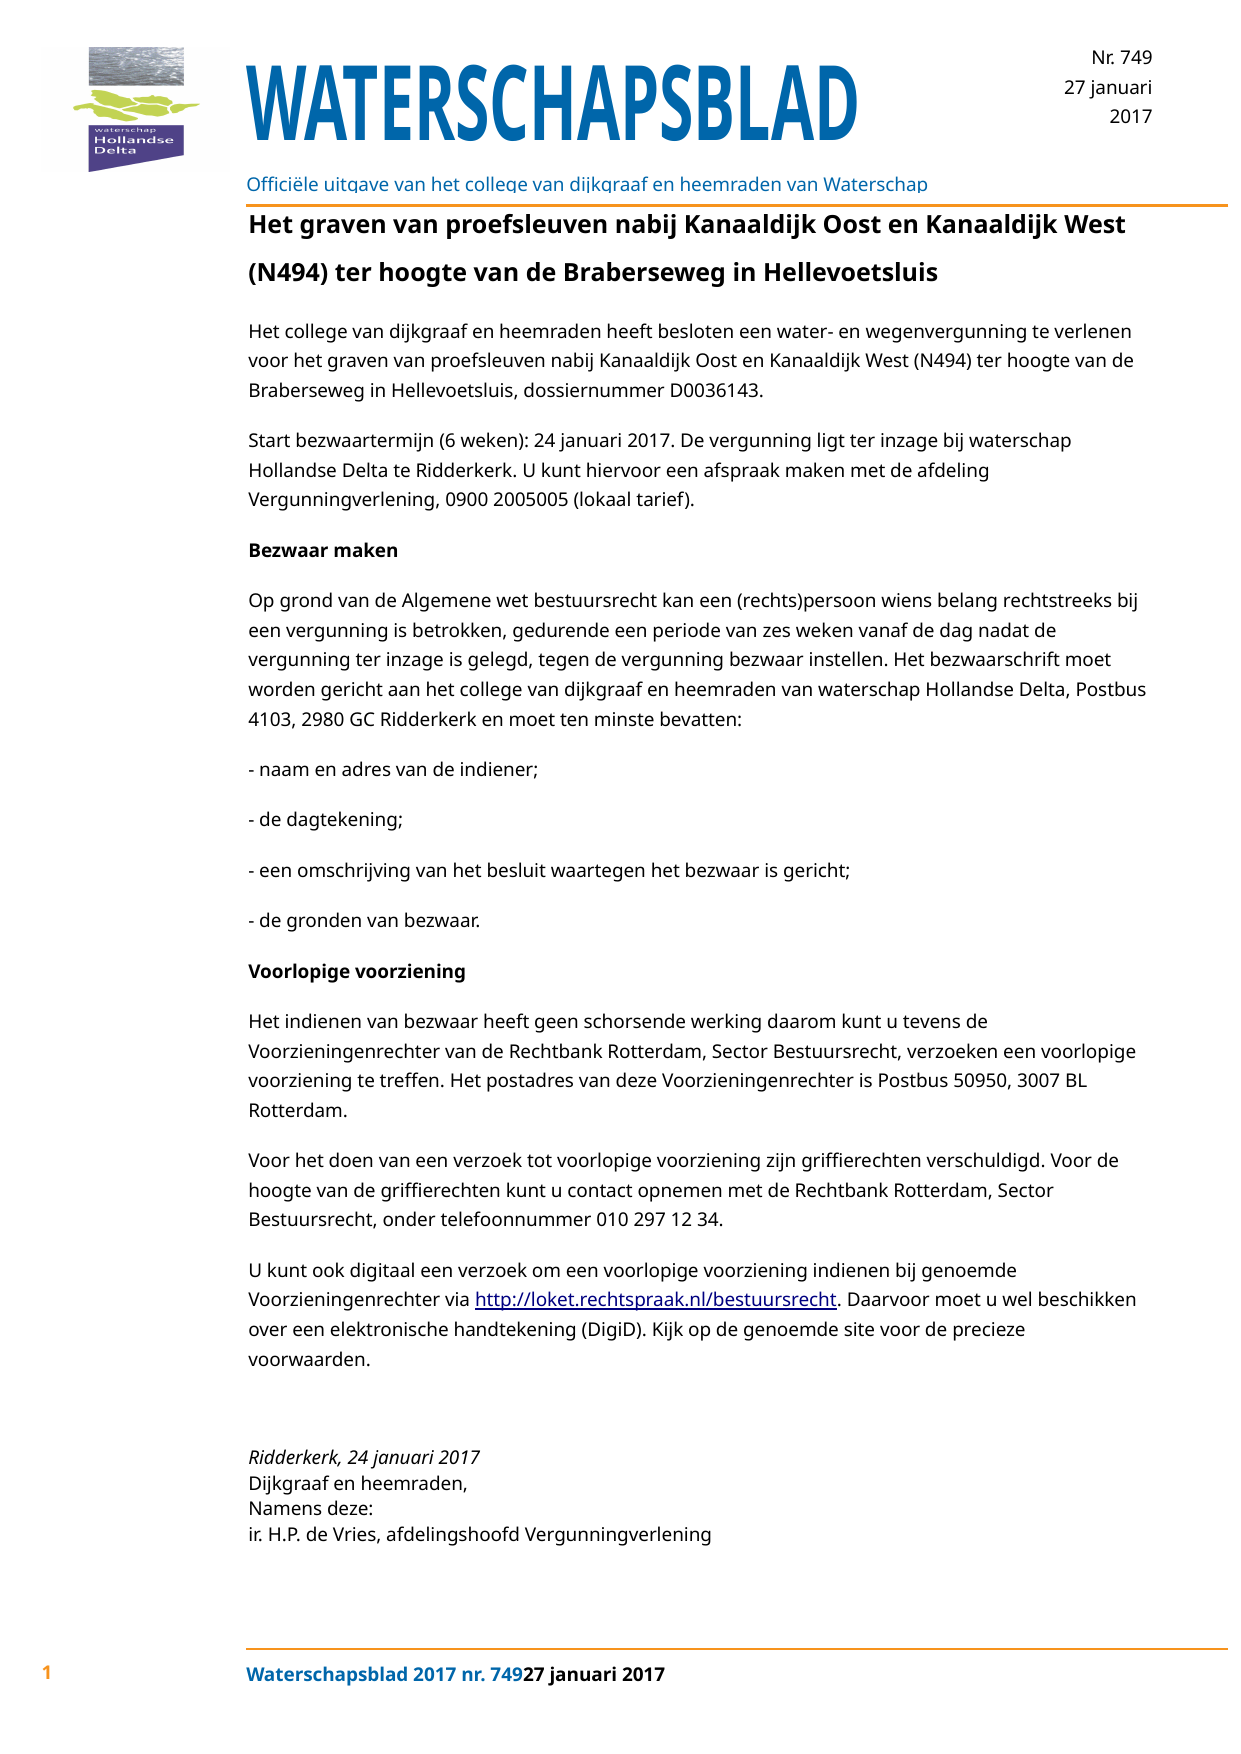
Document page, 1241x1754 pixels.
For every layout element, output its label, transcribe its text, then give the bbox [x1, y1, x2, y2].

picture [41, 47, 231, 172]
text - een omschrijving van het besluit waartegen het bezwaar is gericht; [248, 857, 1152, 883]
text Het indienen van bezwaar heeft geen schorsende werking daarom kunt u tevens de Voorzieningenrechter van de Rechtbank Rotterdam, Sector Bestuursrecht, verzoeken een voorlopige voorziening te treffen. Het postadres van deze Voorzieningenrechter is Postbus 50950, 3007 BL Rotterdam. [248, 1008, 1152, 1123]
text Namens deze: [248, 1496, 1152, 1521]
text U kunt ook digitaal een verzoek om een voorlopige voorziening indienen bij genoemde Voorzieningenrechter via http://loket.rechtspraak.nl/bestuursrecht. Daarvoor moet u wel beschikken over een elektronische handtekening (DigiD). Kijk op de genoemde site voor de precieze voorwaarden. [248, 1257, 1152, 1372]
text ir. H.P. de Vries, afdelingshoofd Vergunningverlening [248, 1521, 1152, 1547]
text Op grond van de Algemene wet bestuursrecht kan een (rechts)persoon wiens belang rechtstreeks bij een vergunning is betrokken, gedurende een periode van zes weken vanaf de dag nadat de vergunning ter inzage is gelegd, tegen de vergunning bezwaar instellen. Het bezwaarschrift moet worden gericht aan het college van dijkgraaf en heemraden van waterschap Hollandse Delta, Postbus 4103, 2980 GC Ridderkerk en moet ten minste bevatten: [248, 587, 1152, 732]
text Bezwaar maken [248, 537, 1152, 563]
text Voorlopige voorziening [248, 958, 1152, 984]
text Ridderkerk, 24 januari 2017 [248, 1444, 1152, 1470]
text - naam en adres van de indiener; [248, 756, 1152, 782]
text Het graven van proefsleuven nabij Kanaaldijk Oost en Kanaaldijk West (N494) ter hoogte van de Braberseweg in Hellevoetsluis [248, 207, 1152, 288]
text - de gronden van bezwaar. [248, 907, 1152, 933]
text - de dagtekening; [248, 807, 1152, 832]
text Dijkgraaf en heemraden, [248, 1470, 1152, 1496]
text Voor het doen van een verzoek tot voorlopige voorziening zijn griffierechten verschuldigd. Voor de hoogte van de griffierechten kunt u contact opnemen met de Rechtbank Rotterdam, Sector Bestuursrecht, onder telefoonnummer 010 297 12 34. [248, 1147, 1152, 1232]
text Het college van dijkgraaf en heemraden heeft besloten een water- en wegenvergunning te verlenen voor het graven van proefsleuven nabij Kanaaldijk Oost en Kanaaldijk West (N494) ter hoogte van de Braberseweg in Hellevoetsluis, dossiernummer D0036143. [248, 318, 1152, 403]
text Start bezwaartermijn (6 weken): 24 januari 2017. De vergunning ligt ter inzage bij waterschap Hollandse Delta te Ridderkerk. U kunt hiervoor een afspraak maken met de afdeling Vergunningverlening, 0900 2005005 (lokaal tarief). [248, 427, 1152, 512]
